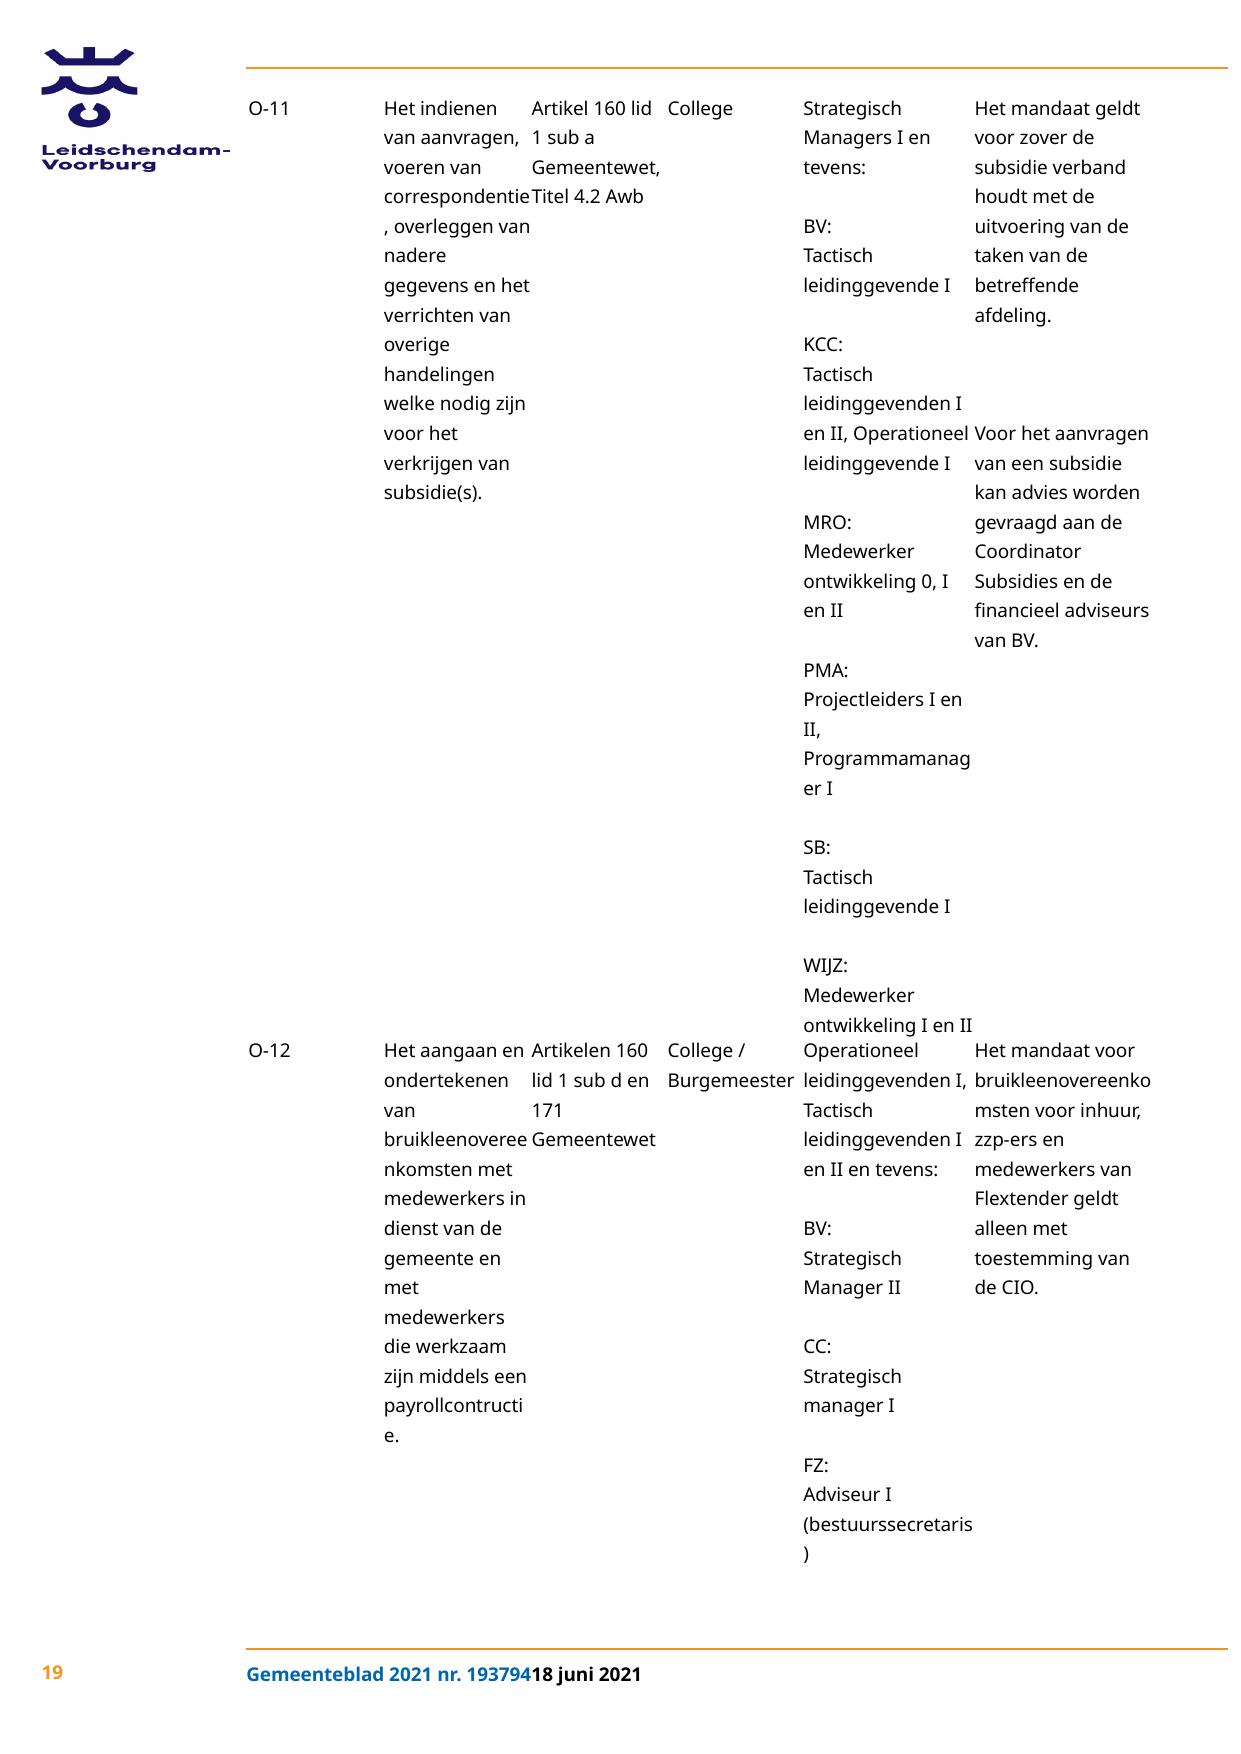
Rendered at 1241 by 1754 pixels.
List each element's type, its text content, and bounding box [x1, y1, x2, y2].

table_cell Artikel 160 lid 1 sub a Gemeentewet, Titel 4.2 Awb [531, 95, 667, 1038]
table_cell College / Burgemeester [667, 1038, 803, 1596]
table_cell Het mandaat voor bruikleenovereenkomsten voor inhuur, zzp-ers en medewerkers van Flextender geldt alleen met toestemming van de CIO. [974, 1038, 1152, 1596]
table_cell Het mandaat geldt voor zover de subsidie verband houdt met de uitvoering van de taken van de betreffende afdeling. Voor het aanvragen van een subsidie kan advies worden gevraagd aan de Coordinator Subsidies en de financieel adviseurs van BV. [974, 95, 1152, 1038]
picture [41, 47, 231, 172]
table_cell Het aangaan en ondertekenen van bruikleenovereenkomsten met medewerkers in dienst van de gemeente en met medewerkers die werkzaam zijn middels een payrollcontructie. [384, 1038, 531, 1596]
table_cell Het indienen van aanvragen, voeren van correspondentie, overleggen van nadere gegevens en het verrichten van overige handelingen welke nodig zijn voor het verkrijgen van subsidie(s). [384, 95, 531, 1038]
table_cell O-12 [248, 1038, 384, 1596]
table_cell Artikelen 160 lid 1 sub d en 171 Gemeentewet [531, 1038, 667, 1596]
table_cell O-11 [248, 95, 384, 1038]
table_cell Operationeel leidinggevenden I, Tactisch leidinggevenden I en II en tevens: BV: Strategisch Manager II CC: Strategisch manager I FZ: Adviseur I (bestuurssecretaris) [803, 1038, 974, 1596]
table_cell College [667, 95, 803, 1038]
table_cell Strategisch Managers I en tevens: BV: Tactisch leidinggevende I KCC: Tactisch leidinggevenden I en II, Operationeel leidinggevende I MRO: Medewerker ontwikkeling 0, I en II PMA: Projectleiders I en II, Programmamanager I SB: Tactisch leidinggevende I WIJZ: Medewerker ontwikkeling I en II [803, 95, 974, 1038]
